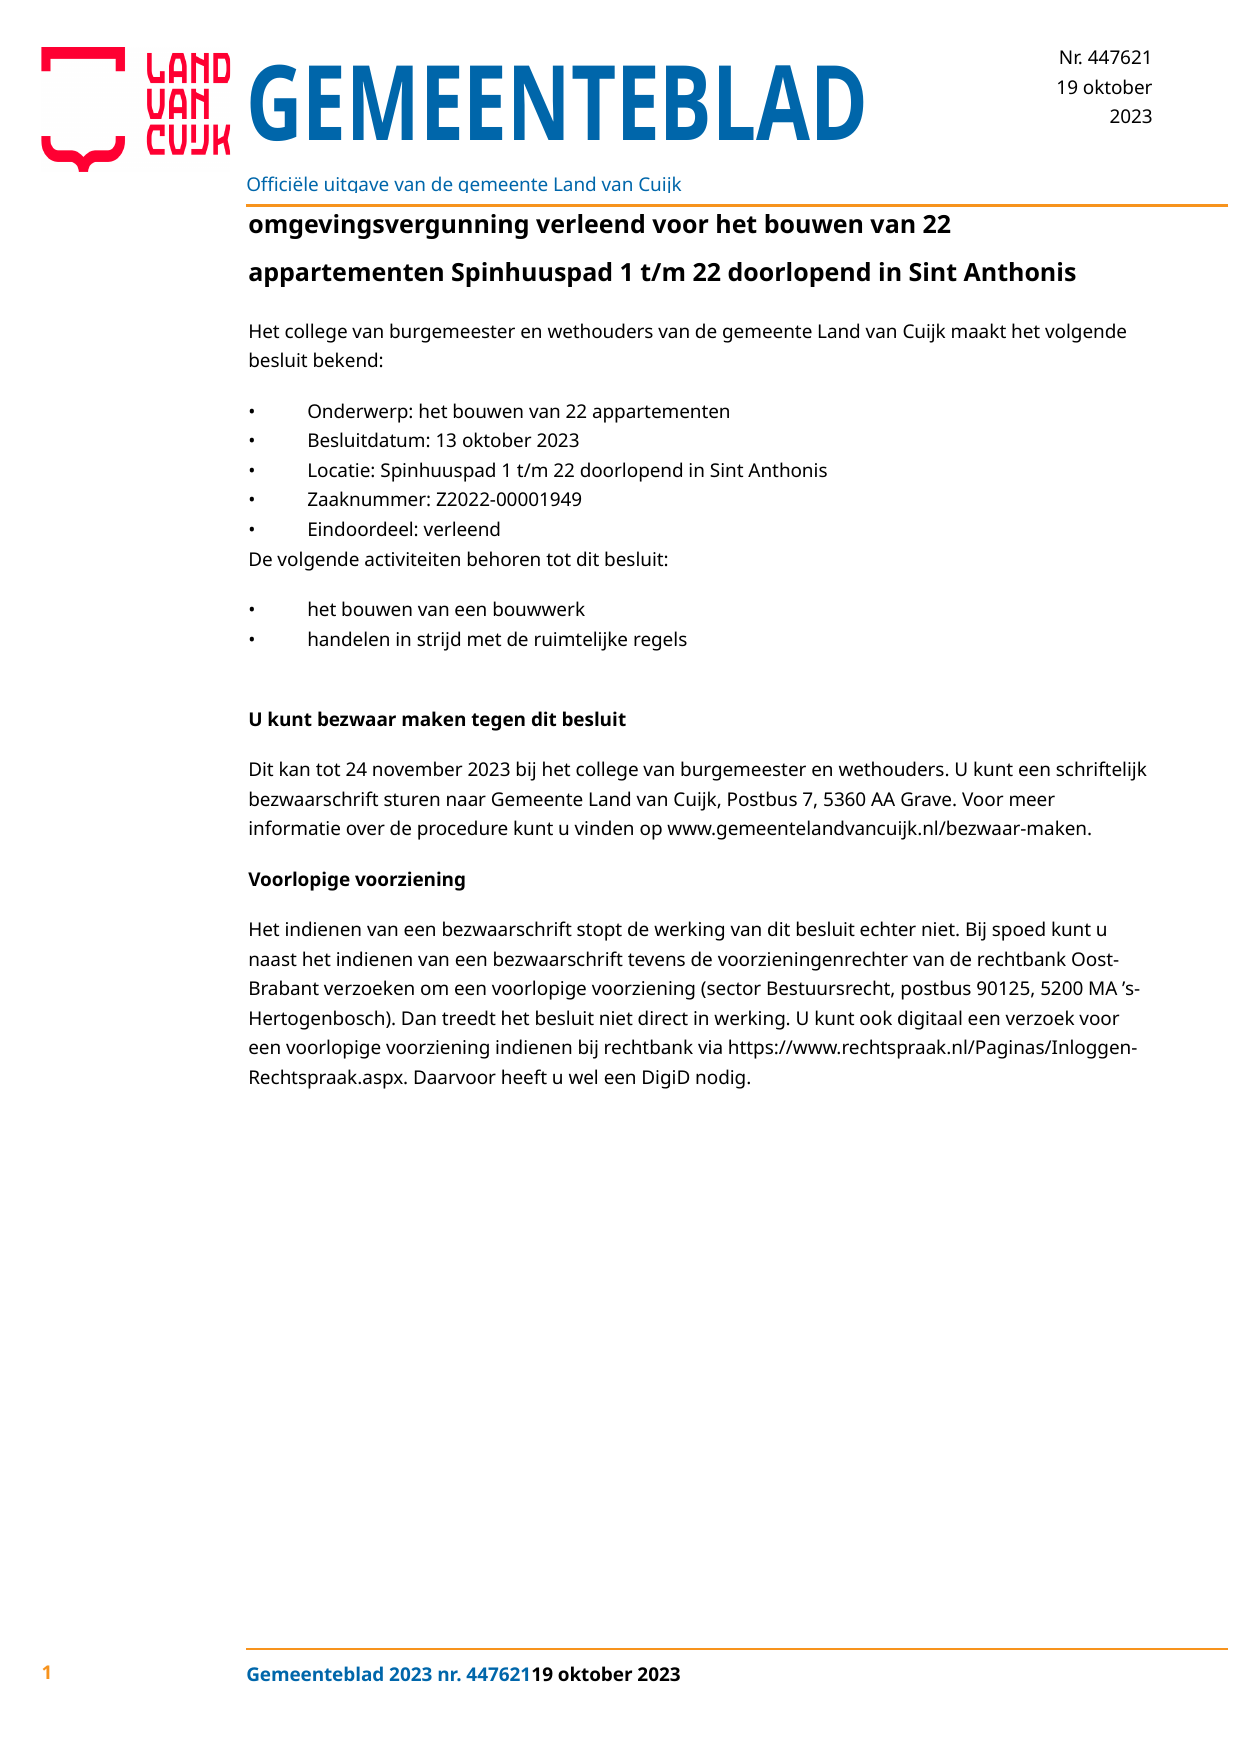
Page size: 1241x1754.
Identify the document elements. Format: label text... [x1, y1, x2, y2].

picture [41, 47, 231, 172]
list Zaaknummer: Z2022-00001949 [248, 487, 1152, 512]
list Onderwerp: het bouwen van 22 appartementen [248, 398, 1152, 424]
list Besluitdatum: 13 oktober 2023 [248, 427, 1152, 453]
text omgevingsvergunning verleend voor het bouwen van 22 appartementen Spinhuuspad 1 t/m 22 doorlopend in Sint Anthonis [248, 207, 1152, 288]
text Het indienen van een bezwaarschrift stopt de werking van dit besluit echter niet. Bij spoed kunt u naast het indienen van een bezwaarschrift tevens de voorzieningenrechter van de rechtbank Oost-Brabant verzoeken om een voorlopige voorziening (sector Bestuursrecht, postbus 90125, 5200 MA ’s-Hertogenbosch). Dan treedt het besluit niet direct in werking. U kunt ook digitaal een verzoek voor een voorlopige voorziening indienen bij rechtbank via https://www.rechtspraak.nl/Paginas/Inloggen-Rechtspraak.aspx. Daarvoor heeft u wel een DigiD nodig. [248, 916, 1152, 1090]
text Het college van burgemeester en wethouders van de gemeente Land van Cuijk maakt het volgende besluit bekend: [248, 318, 1152, 373]
text U kunt bezwaar maken tegen dit besluit [248, 706, 1152, 732]
text Dit kan tot 24 november 2023 bij het college van burgemeester en wethouders. U kunt een schriftelijk bezwaarschrift sturen naar Gemeente Land van Cuijk, Postbus 7, 5360 AA Grave. Voor meer informatie over de procedure kunt u vinden op www.gemeentelandvancuijk.nl/bezwaar-maken. [248, 756, 1152, 841]
text De volgende activiteiten behoren tot dit besluit: [248, 546, 1152, 572]
list Locatie: Spinhuuspad 1 t/m 22 doorlopend in Sint Anthonis [248, 457, 1152, 483]
list het bouwen van een bouwwerk [248, 596, 1152, 622]
list Eindoordeel: verleend [248, 516, 1152, 542]
text Voorlopige voorziening [248, 866, 1152, 892]
list handelen in strijd met de ruimtelijke regels [248, 626, 1152, 652]
